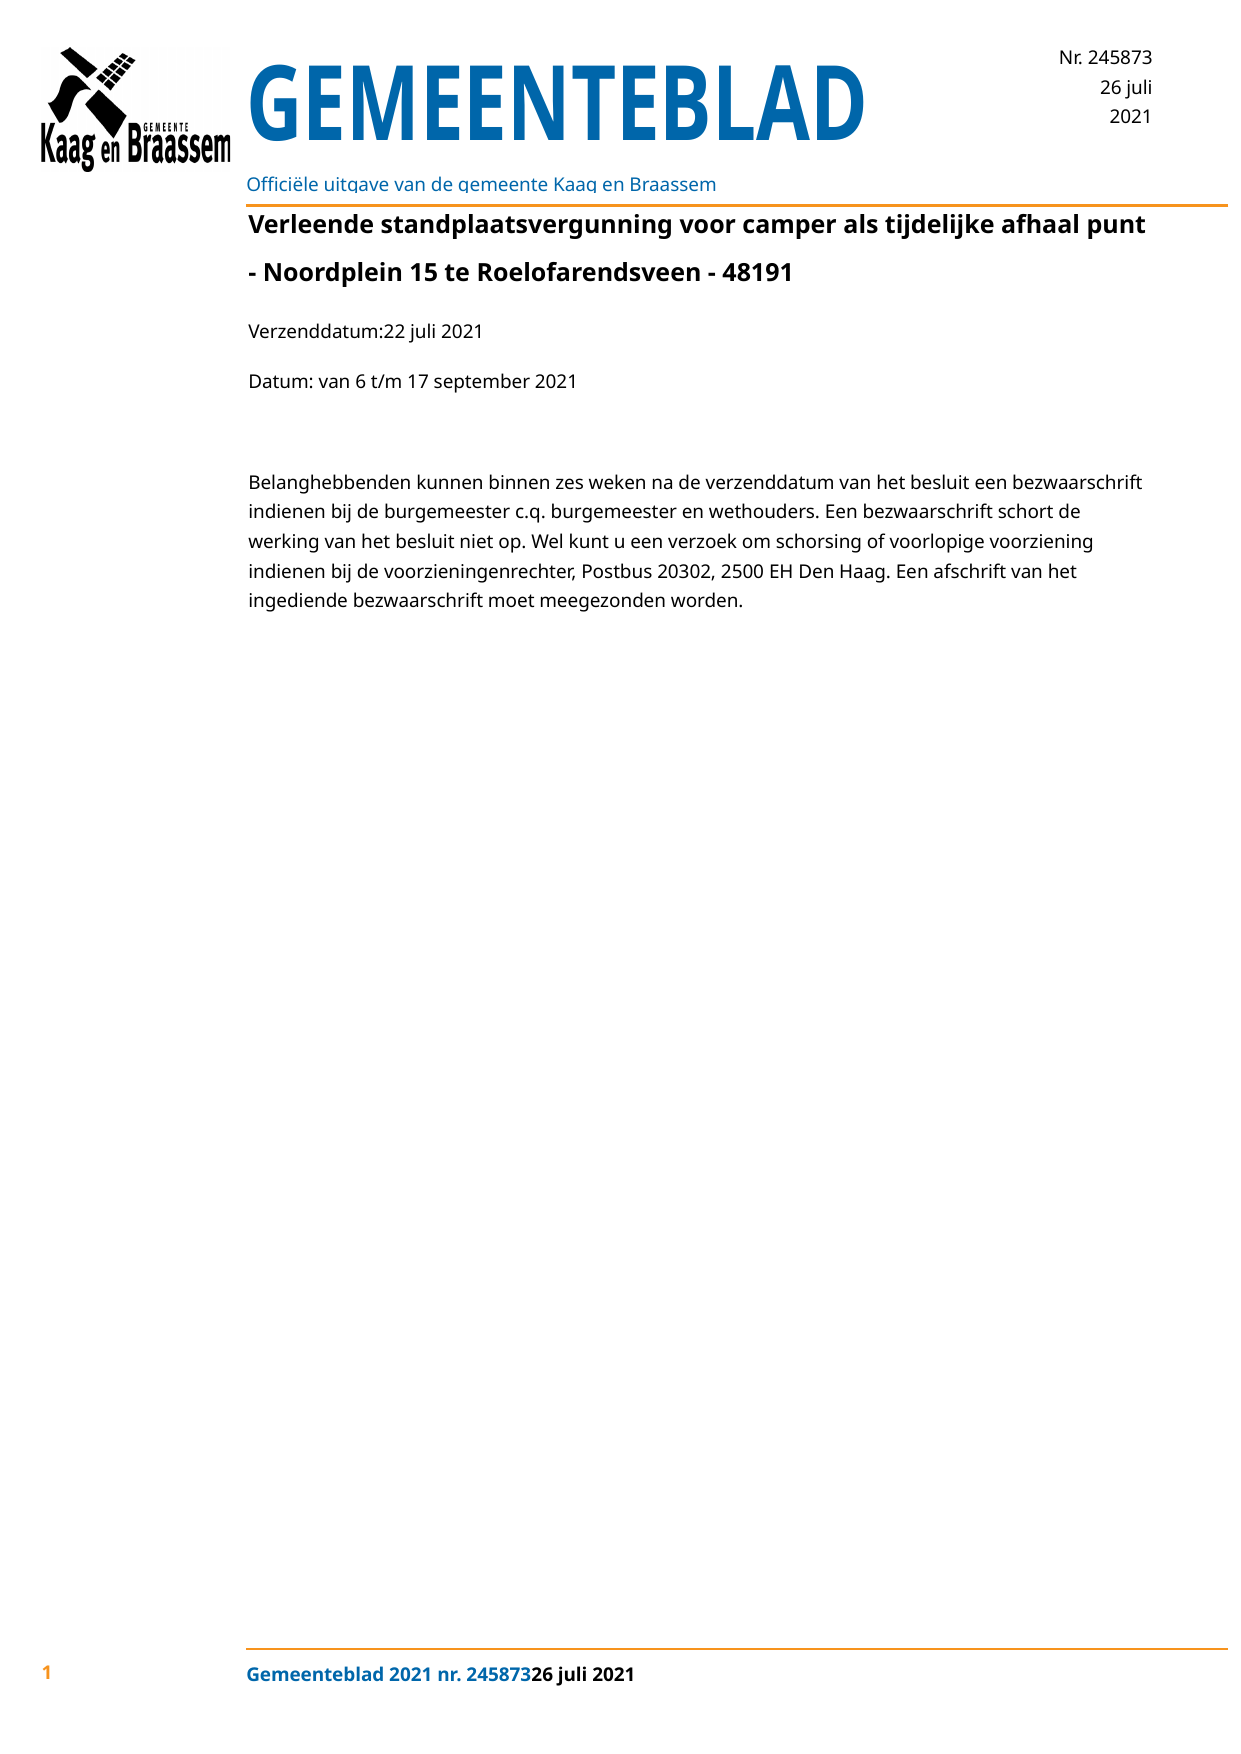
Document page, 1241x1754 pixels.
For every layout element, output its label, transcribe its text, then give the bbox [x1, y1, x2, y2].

picture [41, 47, 231, 172]
text Verzenddatum:22 juli 2021 [248, 318, 1152, 344]
text Datum: van 6 t/m 17 september 2021 [248, 368, 1152, 394]
text Verleende standplaatsvergunning voor camper als tijdelijke afhaal punt - Noordplein 15 te Roelofarendsveen - 48191 [248, 207, 1152, 288]
text Belanghebbenden kunnen binnen zes weken na de verzenddatum van het besluit een bezwaarschrift indienen bij de burgemeester c.q. burgemeester en wethouders. Een bezwaarschrift schort de werking van het besluit niet op. Wel kunt u een verzoek om schorsing of voorlopige voorziening indienen bij de voorzieningenrechter, Postbus 20302, 2500 EH Den Haag. Een afschrift van het ingediende bezwaarschrift moet meegezonden worden. [248, 469, 1152, 613]
